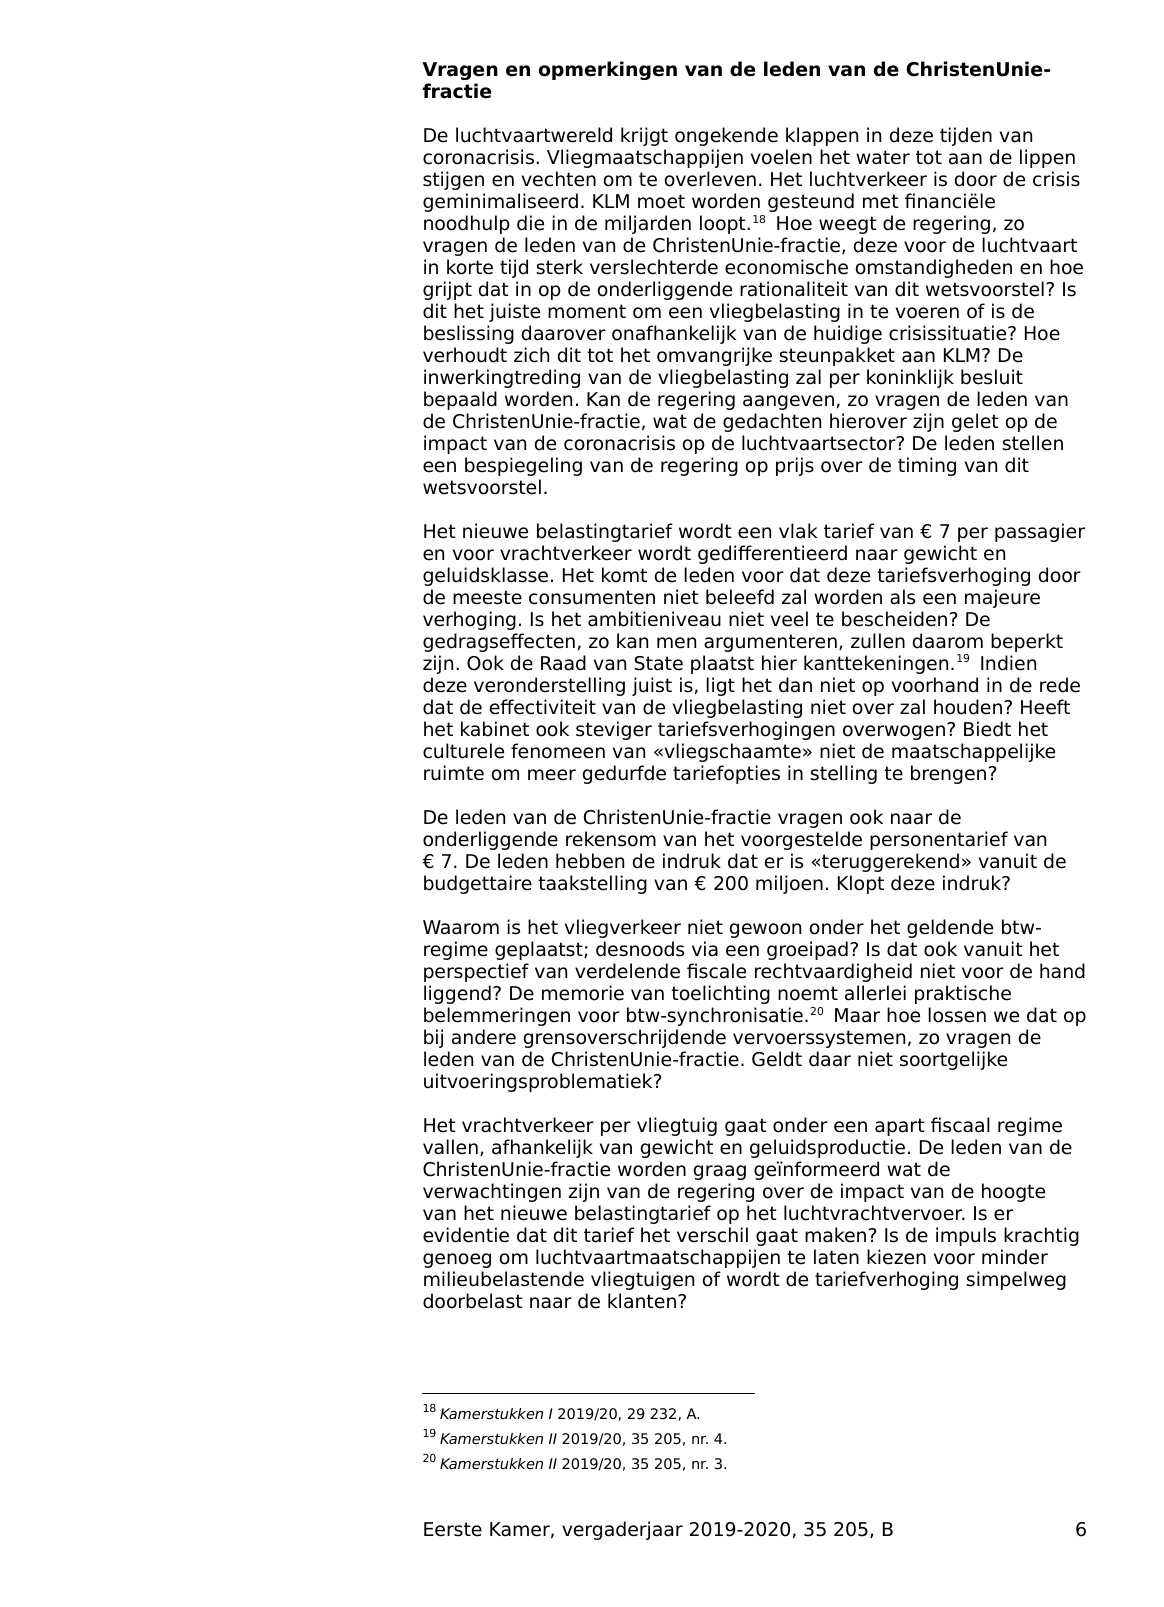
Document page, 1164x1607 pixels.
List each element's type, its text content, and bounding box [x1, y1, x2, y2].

text Kamerstukken I 2019/20, 29 232, A. [422, 1402, 1087, 1424]
text Het nieuwe belastingtarief wordt een vlak tarief van € 7 per passagier en voor vrachtverkeer wordt gedifferentieerd naar gewicht en geluidsklasse. Het komt de leden voor dat deze tariefsverhoging door de meeste consumenten niet beleefd zal worden als een majeure verhoging. Is het ambitieniveau niet veel te bescheiden? De gedragseffecten, zo kan men argumenteren, zullen daarom beperkt zijn. Ook de Raad van State plaatst hier kanttekeningen. Indien deze veronderstelling juist is, ligt het dan niet op voorhand in de rede dat de effectiviteit van de vliegbelasting niet over zal houden? Heeft het kabinet ook steviger tariefsverhogingen overwogen? Biedt het culturele fenomeen van «vliegschaamte» niet de maatschappelijke ruimte om meer gedurfde tariefopties in stelling te brengen? [422, 521, 1087, 785]
text De leden van de ChristenUnie-fractie vragen ook naar de onderliggende rekensom van het voorgestelde personentarief van € 7. De leden hebben de indruk dat er is «teruggerekend» vanuit de budgettaire taakstelling van € 200 miljoen. Klopt deze indruk? [422, 807, 1087, 895]
text Het vrachtverkeer per vliegtuig gaat onder een apart fiscaal regime vallen, afhankelijk van gewicht en geluidsproductie. De leden van de ChristenUnie-fractie worden graag geïnformeerd wat de verwachtingen zijn van de regering over de impact van de hoogte van het nieuwe belastingtarief op het luchtvrachtvervoer. Is er evidentie dat dit tarief het verschil gaat maken? Is de impuls krachtig genoeg om luchtvaartmaatschappijen te laten kiezen voor minder milieubelastende vliegtuigen of wordt de tariefverhoging simpelweg doorbelast naar de klanten? [422, 1115, 1087, 1313]
text Kamerstukken II 2019/20, 35 205, nr. 4. [422, 1427, 1087, 1449]
text De luchtvaartwereld krijgt ongekende klappen in deze tijden van coronacrisis. Vliegmaatschappijen voelen het water tot aan de lippen stijgen en vechten om te overleven. Het luchtverkeer is door de crisis geminimaliseerd. KLM moet worden gesteund met financiële noodhulp die in de miljarden loopt. Hoe weegt de regering, zo vragen de leden van de ChristenUnie-fractie, deze voor de luchtvaart in korte tijd sterk verslechterde economische omstandigheden en hoe grijpt dat in op de onderliggende rationaliteit van dit wetsvoorstel? Is dit het juiste moment om een vliegbelasting in te voeren of is de beslissing daarover onafhankelijk van de huidige crisissituatie? Hoe verhoudt zich dit tot het omvangrijke steunpakket aan KLM? De inwerkingtreding van de vliegbelasting zal per koninklijk besluit bepaald worden. Kan de regering aangeven, zo vragen de leden van de ChristenUnie-fractie, wat de gedachten hierover zijn gelet op de impact van de coronacrisis op de luchtvaartsector? De leden stellen een bespiegeling van de regering op prijs over de timing van dit wetsvoorstel. [422, 125, 1087, 499]
text Waarom is het vliegverkeer niet gewoon onder het geldende btw-regime geplaatst; desnoods via een groeipad? Is dat ook vanuit het perspectief van verdelende fiscale rechtvaardigheid niet voor de hand liggend? De memorie van toelichting noemt allerlei praktische belemmeringen voor btw-synchronisatie. Maar hoe lossen we dat op bij andere grensoverschrijdende vervoerssystemen, zo vragen de leden van de ChristenUnie-fractie. Geldt daar niet soortgelijke uitvoeringsproblematiek? [422, 917, 1087, 1093]
text Kamerstukken II 2019/20, 35 205, nr. 3. [422, 1452, 1087, 1474]
subtitle Vragen en opmerkingen van de leden van de ChristenUnie-fractie [422, 59, 1087, 103]
